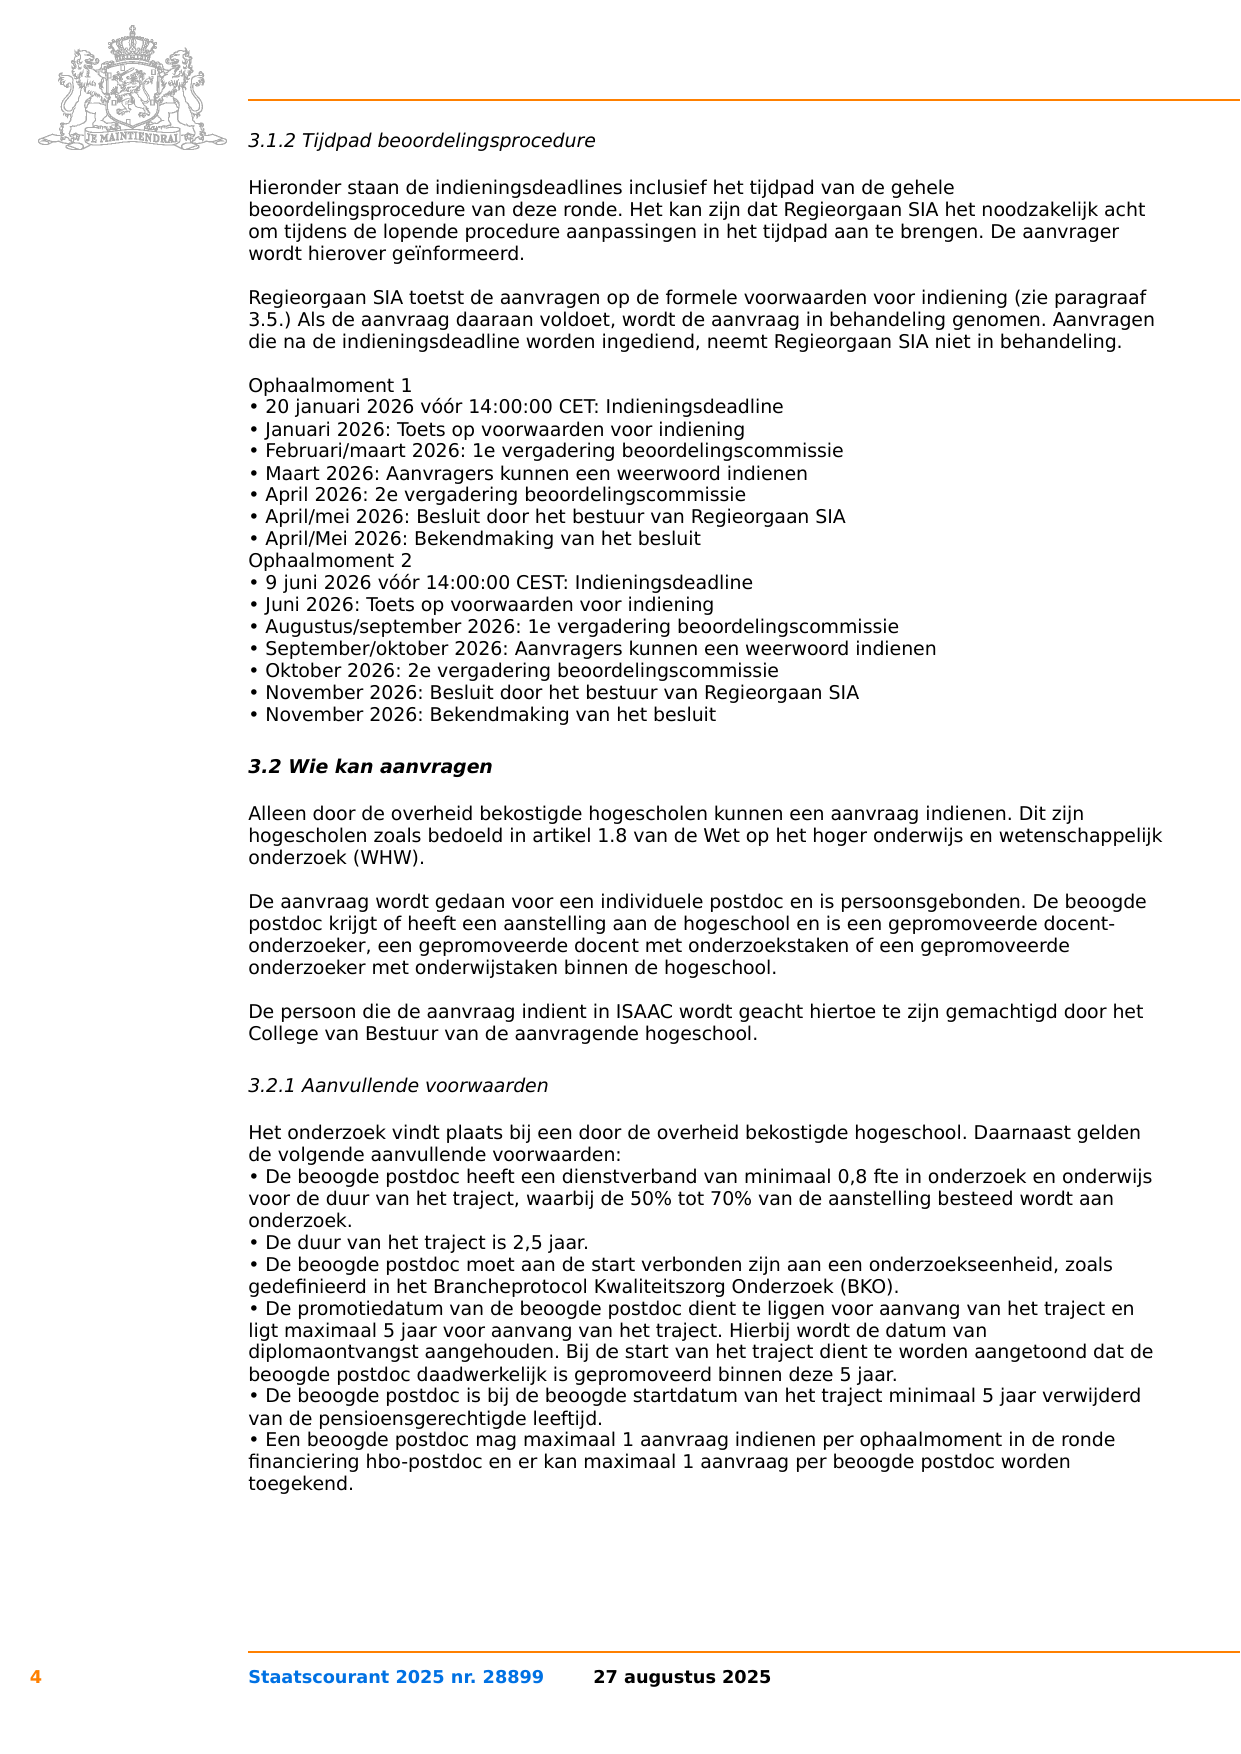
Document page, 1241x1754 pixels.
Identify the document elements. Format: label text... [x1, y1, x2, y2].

text • April/Mei 2026: Bekendmaking van het besluit [248, 528, 1163, 550]
text • De beoogde postdoc heeft een dienstverband van minimaal 0,8 fte in onderzoek en onderwijs voor de duur van het traject, waarbij de 50% tot 70% van de aanstelling besteed wordt aan onderzoek. [248, 1166, 1163, 1232]
text • Maart 2026: Aanvragers kunnen een weerwoord indienen [248, 462, 1163, 484]
text • Augustus/september 2026: 1e vergadering beoordelingscommissie [248, 616, 1163, 638]
text • De beoogde postdoc is bij de beoogde startdatum van het traject minimaal 5 jaar verwijderd van de pensioensgerechtigde leeftijd. [248, 1385, 1163, 1429]
text • Juni 2026: Toets op voorwaarden voor indiening [248, 594, 1163, 616]
text • April/mei 2026: Besluit door het bestuur van Regieorgaan SIA [248, 506, 1163, 528]
text • April 2026: 2e vergadering beoordelingscommissie [248, 484, 1163, 506]
text Alleen door de overheid bekostigde hogescholen kunnen een aanvraag indienen. Dit zijn hogescholen zoals bedoeld in artikel 1.8 van de Wet op het hoger onderwijs en wetenschappelijk onderzoek (WHW). [248, 803, 1163, 869]
text • November 2026: Bekendmaking van het besluit [248, 704, 1163, 726]
text • De beoogde postdoc moet aan de start verbonden zijn aan een onderzoekseenheid, zoals gedefinieerd in het Brancheprotocol Kwaliteitszorg Onderzoek (BKO). [248, 1253, 1163, 1297]
text Hieronder staan de indieningsdeadlines inclusief het tijdpad van de gehele beoordelingsprocedure van deze ronde. Het kan zijn dat Regieorgaan SIA het noodzakelijk acht om tijdens de lopende procedure aanpassingen in het tijdpad aan te brengen. De aanvrager wordt hierover geïnformeerd. [248, 177, 1163, 265]
text De aanvraag wordt gedaan voor een individuele postdoc en is persoonsgebonden. De beoogde postdoc krijgt of heeft een aanstelling aan de hogeschool en is een gepromoveerde docent-onderzoeker, een gepromoveerde docent met onderzoekstaken of een gepromoveerde onderzoeker met onderwijstaken binnen de hogeschool. [248, 891, 1163, 979]
picture [38, 25, 227, 150]
text De persoon die de aanvraag indient in ISAAC wordt geacht hiertoe te zijn gemachtigd door het College van Bestuur van de aanvragende hogeschool. [248, 1001, 1163, 1045]
text • 20 januari 2026 vóór 14:00:00 CET: Indieningsdeadline [248, 396, 1163, 418]
text • De duur van het traject is 2,5 jaar. [248, 1232, 1163, 1253]
text • November 2026: Besluit door het bestuur van Regieorgaan SIA [248, 682, 1163, 704]
text • Januari 2026: Toets op voorwaarden voor indiening [248, 418, 1163, 440]
subtitle 3.1.2 Tijdpad beoordelingsprocedure [248, 130, 1163, 152]
text • 9 juni 2026 vóór 14:00:00 CEST: Indieningsdeadline [248, 572, 1163, 594]
text Ophaalmoment 2 [248, 550, 1163, 572]
text Ophaalmoment 1 [248, 374, 1163, 396]
text • September/oktober 2026: Aanvragers kunnen een weerwoord indienen [248, 638, 1163, 660]
text • Een beoogde postdoc mag maximaal 1 aanvraag indienen per ophaalmoment in de ronde financiering hbo-postdoc en er kan maximaal 1 aanvraag per beoogde postdoc worden toegekend. [248, 1429, 1163, 1495]
text • Oktober 2026: 2e vergadering beoordelingscommissie [248, 660, 1163, 682]
subtitle 3.2 Wie kan aanvragen [248, 756, 1163, 778]
text Regieorgaan SIA toetst de aanvragen op de formele voorwaarden voor indiening (zie paragraaf 3.5.) Als de aanvraag daaraan voldoet, wordt de aanvraag in behandeling genomen. Aanvragen die na de indieningsdeadline worden ingediend, neemt Regieorgaan SIA niet in behandeling. [248, 287, 1163, 353]
text Het onderzoek vindt plaats bij een door de overheid bekostigde hogeschool. Daarnaast gelden de volgende aanvullende voorwaarden: [248, 1122, 1163, 1166]
subtitle 3.2.1 Aanvullende voorwaarden [248, 1075, 1163, 1097]
text • Februari/maart 2026: 1e vergadering beoordelingscommissie [248, 440, 1163, 462]
text • De promotiedatum van de beoogde postdoc dient te liggen voor aanvang van het traject en ligt maximaal 5 jaar voor aanvang van het traject. Hierbij wordt de datum van diplomaontvangst aangehouden. Bij de start van het traject dient te worden aangetoond dat de beoogde postdoc daadwerkelijk is gepromoveerd binnen deze 5 jaar. [248, 1297, 1163, 1385]
